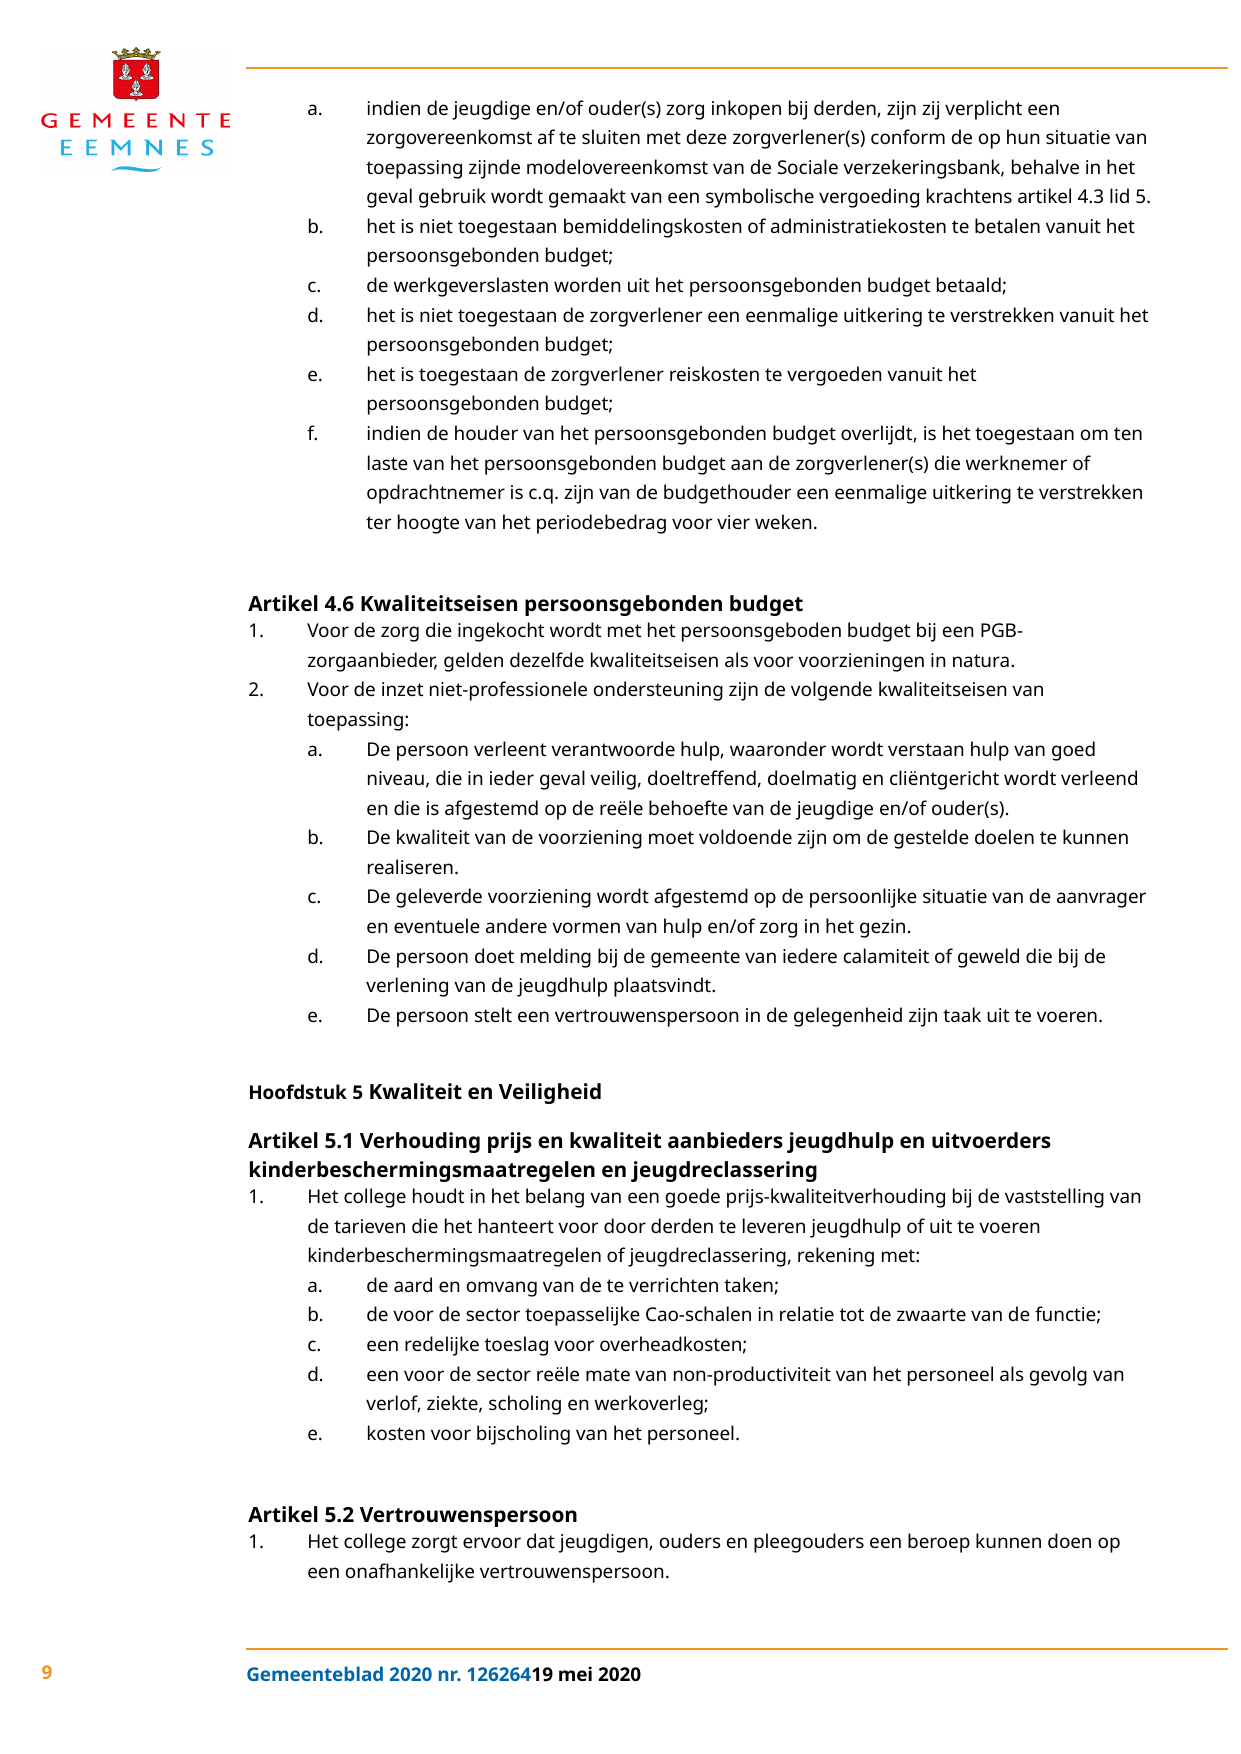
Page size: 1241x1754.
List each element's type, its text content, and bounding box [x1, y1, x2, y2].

list De geleverde voorziening wordt afgestemd op de persoonlijke situatie van de aanvrager en eventuele andere vormen van hulp en/of zorg in het gezin. [307, 884, 1152, 939]
list De kwaliteit van de voorziening moet voldoende zijn om de gestelde doelen te kunnen realiseren. [307, 824, 1152, 880]
list De persoon stelt een vertrouwenspersoon in de gelegenheid zijn taak uit te voeren. [307, 1002, 1152, 1028]
picture [41, 47, 231, 172]
list Het college houdt in het belang van een goede prijs-kwaliteitverhouding bij de vaststelling van de tarieven die het hanteert voor door derden te leveren jeugdhulp of uit te voeren kinderbeschermingsmaatregelen of jeugdreclassering, rekening met: [248, 1183, 1152, 1268]
list De persoon verleent verantwoorde hulp, waaronder wordt verstaan hulp van goed niveau, die in ieder geval veilig, doeltreffend, doelmatig en cliëntgericht wordt verleend en die is afgestemd op de reële behoefte van de jeugdige en/of ouder(s). [307, 736, 1152, 821]
list een redelijke toeslag voor overheadkosten; [307, 1331, 1152, 1357]
list een voor de sector reële mate van non-productiviteit van het personeel als gevolg van verlof, ziekte, scholing en werkoverleg; [307, 1361, 1152, 1416]
list De persoon doet melding bij de gemeente van iedere calamiteit of geweld die bij de verlening van de jeugdhulp plaatsvindt. [307, 943, 1152, 998]
list Voor de zorg die ingekocht wordt met het persoonsgeboden budget bij een PGB-zorgaanbieder, gelden dezelfde kwaliteitseisen als voor voorzieningen in natura. [248, 617, 1152, 673]
text Artikel 5.1 Verhouding prijs en kwaliteit aanbieders jeugdhulp en uitvoerders kinderbeschermingsmaatregelen en jeugdreclassering [248, 1126, 1152, 1183]
list het is niet toegestaan bemiddelingskosten of administratiekosten te betalen vanuit het persoonsgebonden budget; [307, 213, 1152, 268]
list kosten voor bijscholing van het personeel. [307, 1420, 1152, 1446]
list indien de jeugdige en/of ouder(s) zorg inkopen bij derden, zijn zij verplicht een zorgovereenkomst af te sluiten met deze zorgverlener(s) conform de op hun situatie van toepassing zijnde modelovereenkomst van de Sociale verzekeringsbank, behalve in het geval gebruik wordt gemaakt van een symbolische vergoeding krachtens artikel 4.3 lid 5. [307, 95, 1152, 209]
list Voor de inzet niet-professionele ondersteuning zijn de volgende kwaliteitseisen van toepassing: [248, 677, 1152, 732]
list de aard en omvang van de te verrichten taken; [307, 1272, 1152, 1298]
text Artikel 5.2 Vertrouwenspersoon [248, 1500, 1152, 1528]
list Het college zorgt ervoor dat jeugdigen, ouders en pleegouders een beroep kunnen doen op een onafhankelijke vertrouwenspersoon. [248, 1528, 1152, 1584]
text Artikel 4.6 Kwaliteitseisen persoonsgebonden budget [248, 589, 1152, 617]
list het is toegestaan de zorgverlener reiskosten te vergoeden vanuit het persoonsgebonden budget; [307, 361, 1152, 416]
list de voor de sector toepasselijke Cao-schalen in relatie tot de zwaarte van de functie; [307, 1302, 1152, 1327]
list de werkgeverslasten worden uit het persoonsgebonden budget betaald; [307, 272, 1152, 298]
list het is niet toegestaan de zorgverlener een eenmalige uitkering te verstrekken vanuit het persoonsgebonden budget; [307, 302, 1152, 357]
list indien de houder van het persoonsgebonden budget overlijdt, is het toegestaan om ten laste van het persoonsgebonden budget aan de zorgverlener(s) die werknemer of opdrachtnemer is c.q. zijn van de budgethouder een eenmalige uitkering te verstrekken ter hoogte van het periodebedrag voor vier weken. [307, 420, 1152, 535]
text Hoofdstuk 5 Kwaliteit en Veiligheid [248, 1077, 1152, 1106]
